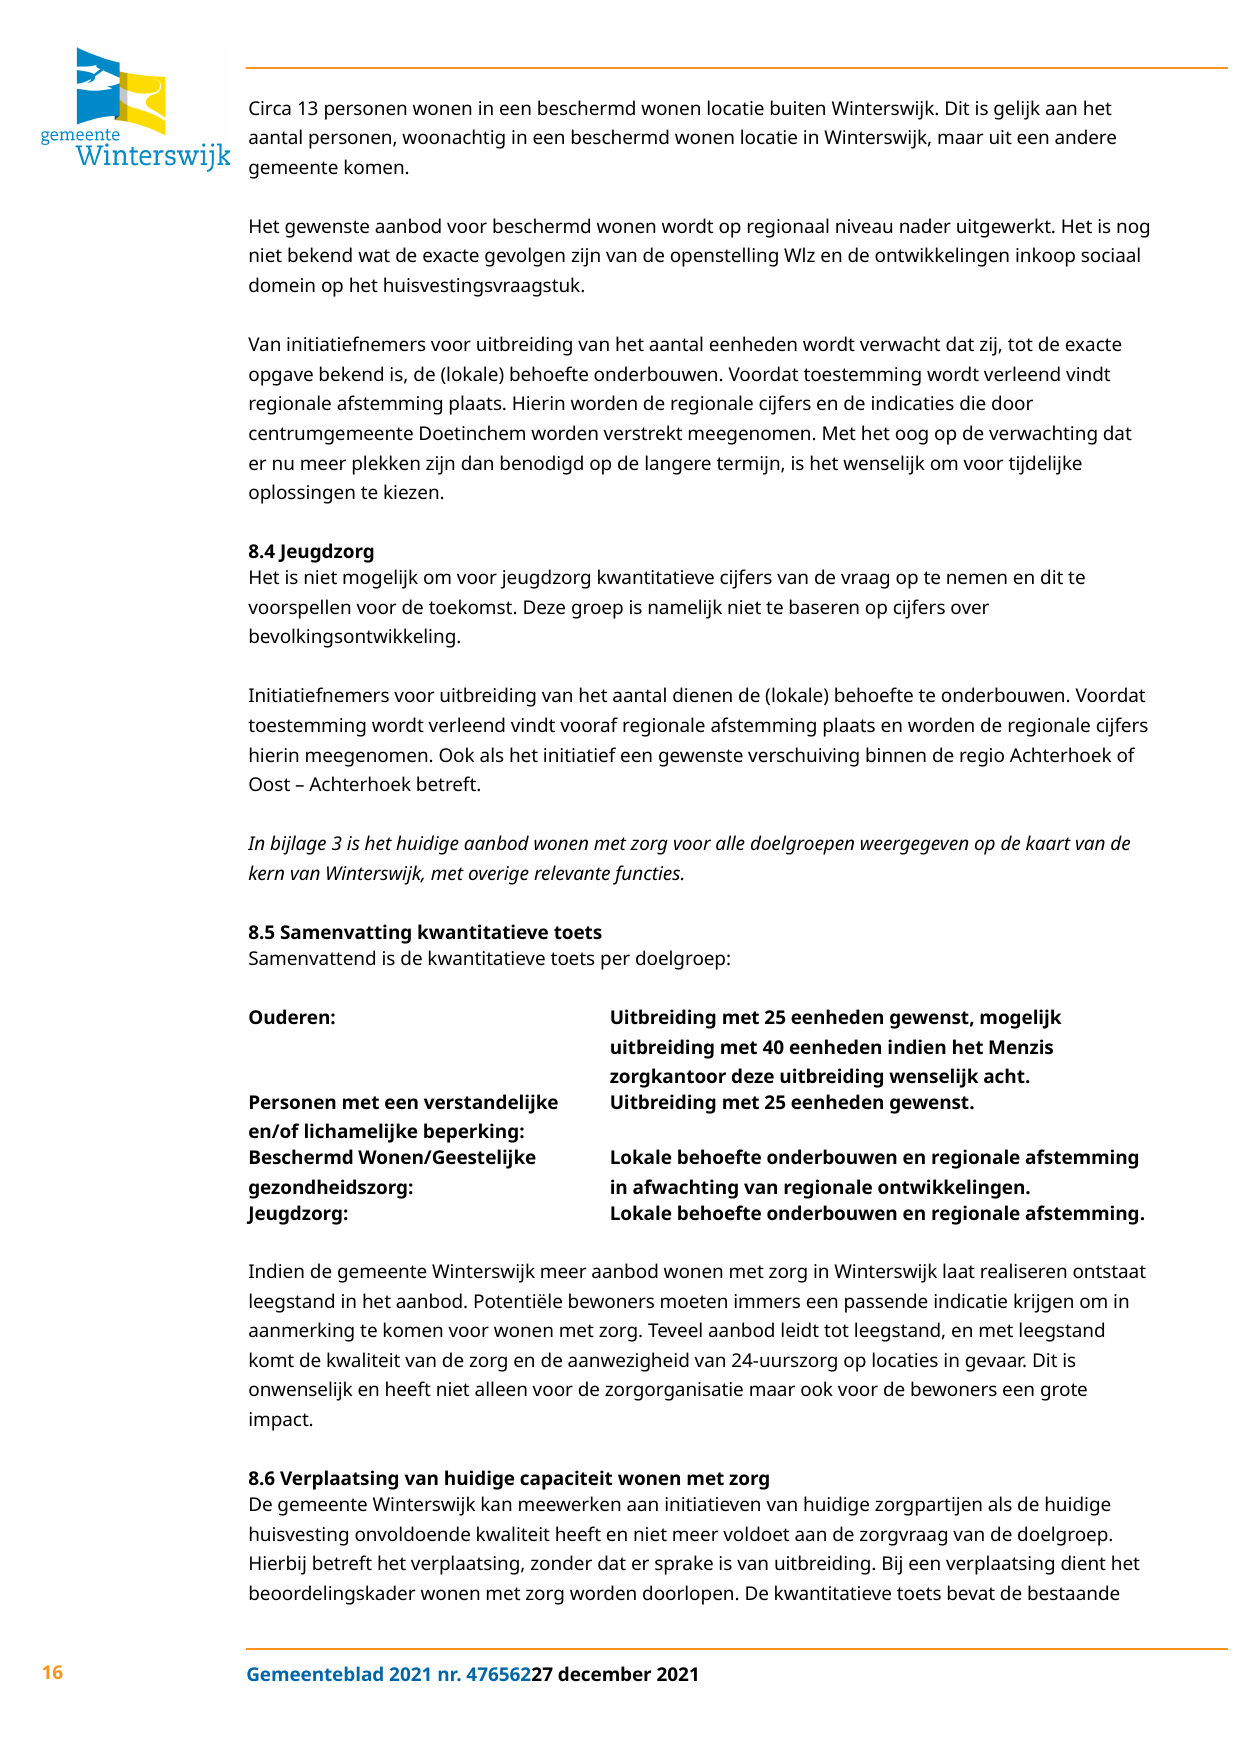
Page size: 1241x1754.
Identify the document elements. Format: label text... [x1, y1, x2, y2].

table_cell Uitbreiding met 25 eenheden gewenst. [610, 1089, 1152, 1144]
text 8.4 Jeugdzorg [248, 538, 1152, 564]
table_cell Lokale behoefte onderbouwen en regionale afstemming in afwachting van regionale ontwikkelingen. [610, 1145, 1152, 1200]
text Het is niet mogelijk om voor jeugdzorg kwantitatieve cijfers van de vraag op te nemen en dit te voorspellen voor de toekomst. Deze groep is namelijk niet te baseren op cijfers over bevolkingsontwikkeling. [248, 564, 1152, 649]
table_cell Jeugdzorg: [248, 1200, 609, 1226]
table_cell Lokale behoefte onderbouwen en regionale afstemming. [610, 1200, 1152, 1226]
picture [225, 153, 231, 162]
text 8.6 Verplaatsing van huidige capaciteit wonen met zorg [248, 1465, 1152, 1491]
table_cell Personen met een verstandelijke en/of lichamelijke beperking: [248, 1089, 609, 1144]
text Indien de gemeente Winterswijk meer aanbod wonen met zorg in Winterswijk laat realiseren ontstaat leegstand in het aanbod. Potentiële bewoners moeten immers een passende indicatie krijgen om in aanmerking te komen voor wonen met zorg. Teveel aanbod leidt tot leegstand, en met leegstand komt de kwaliteit van de zorg en de aanwezigheid van 24-uurszorg op locaties in gevaar. Dit is onwenselijk en heeft niet alleen voor de zorgorganisatie maar ook voor de bewoners een grote impact. [248, 1258, 1152, 1432]
text In bijlage 3 is het huidige aanbod wonen met zorg voor alle doelgroepen weergegeven op de kaart van de kern van Winterswijk, met overige relevante functies. [248, 831, 1152, 886]
table_header Uitbreiding met 25 eenheden gewenst, mogelijk uitbreiding met 40 eenheden indien het Menzis zorgkantoor deze uitbreiding wenselijk acht. [610, 1004, 1152, 1089]
text Samenvattend is de kwantitatieve toets per doelgroep: [248, 945, 1152, 971]
text De gemeente Winterswijk kan meewerken aan initiatieven van huidige zorgpartijen als de huidige huisvesting onvoldoende kwaliteit heeft en niet meer voldoet aan de zorgvraag van de doelgroep. Hierbij betreft het verplaatsing, zonder dat er sprake is van uitbreiding. Bij een verplaatsing dient het beoordelingskader wonen met zorg worden doorlopen. De kwantitatieve toets bevat de bestaande [248, 1491, 1152, 1606]
text 8.5 Samenvatting kwantitatieve toets [248, 919, 1152, 945]
text Het gewenste aanbod voor beschermd wonen wordt op regionaal niveau nader uitgewerkt. Het is nog niet bekend wat de exacte gevolgen zijn van de openstelling Wlz en de ontwikkelingen inkoop sociaal domein op het huisvestingsvraagstuk. [248, 213, 1152, 298]
picture [41, 47, 231, 172]
text Initiatiefnemers voor uitbreiding van het aantal dienen de (lokale) behoefte te onderbouwen. Voordat toestemming wordt verleend vindt vooraf regionale afstemming plaats en worden de regionale cijfers hierin meegenomen. Ook als het initiatief een gewenste verschuiving binnen de regio Achterhoek of Oost – Achterhoek betreft. [248, 683, 1152, 797]
table_cell Beschermd Wonen/Geestelijke gezondheidszorg: [248, 1145, 609, 1200]
text Van initiatiefnemers voor uitbreiding van het aantal eenheden wordt verwacht dat zij, tot de exacte opgave bekend is, de (lokale) behoefte onderbouwen. Voordat toestemming wordt verleend vindt regionale afstemming plaats. Hierin worden de regionale cijfers en de indicaties die door centrumgemeente Doetinchem worden verstrekt meegenomen. Met het oog op de verwachting dat er nu meer plekken zijn dan benodigd op de langere termijn, is het wenselijk om voor tijdelijke oplossingen te kiezen. [248, 331, 1152, 505]
table_header Ouderen: [248, 1004, 609, 1089]
text Circa 13 personen wonen in een beschermd wonen locatie buiten Winterswijk. Dit is gelijk aan het aantal personen, woonachtig in een beschermd wonen locatie in Winterswijk, maar uit een andere gemeente komen. [248, 95, 1152, 180]
